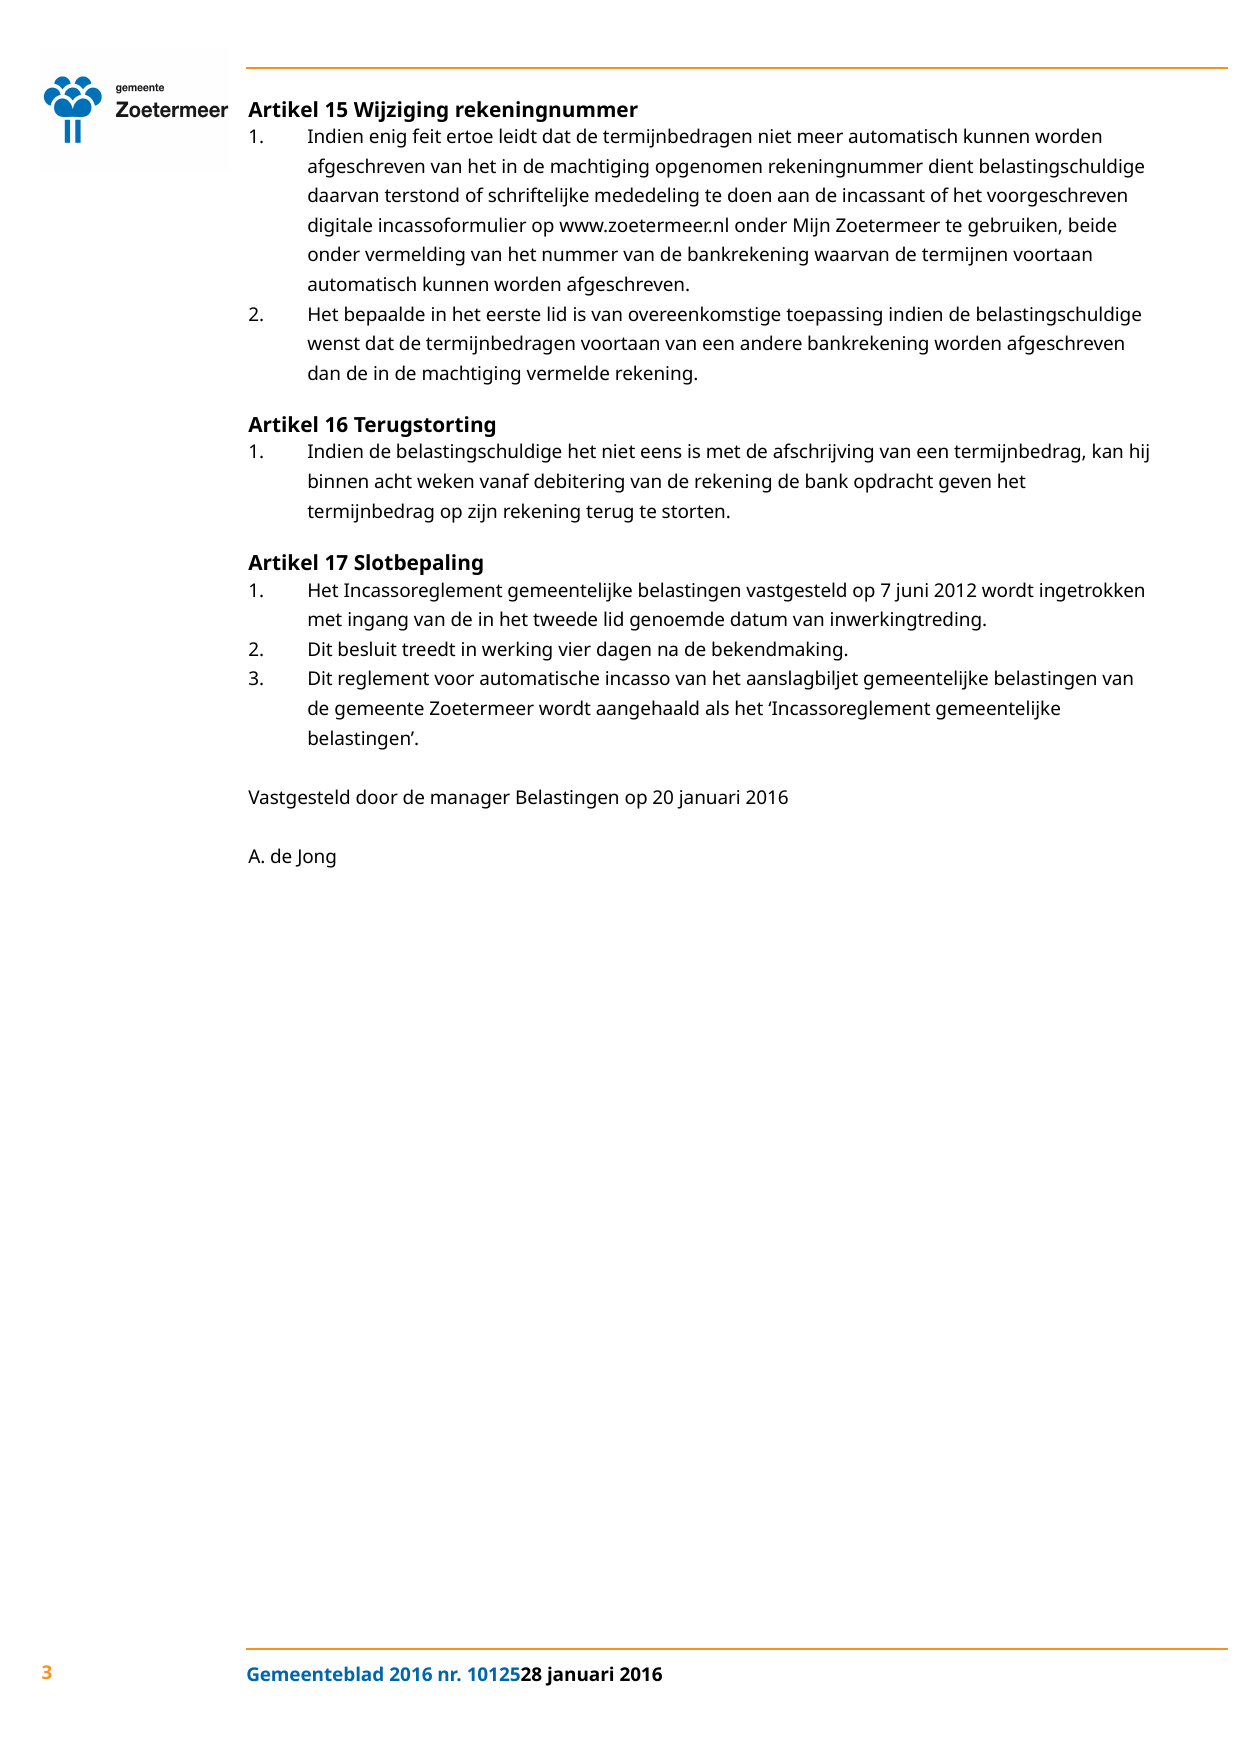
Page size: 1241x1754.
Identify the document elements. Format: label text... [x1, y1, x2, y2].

list Indien enig feit ertoe leidt dat de termijnbedragen niet meer automatisch kunnen worden afgeschreven van het in de machtiging opgenomen rekeningnummer dient belastingschuldige daarvan terstond of schriftelijke mededeling te doen aan de incassant of het voorgeschreven digitale incassoformulier op www.zoetermeer.nl onder Mijn Zoetermeer te gebruiken, beide onder vermelding van het nummer van de bankrekening waarvan de termijnen voortaan automatisch kunnen worden afgeschreven. [248, 123, 1152, 297]
list Indien de belastingschuldige het niet eens is met de afschrijving van een termijnbedrag, kan hij binnen acht weken vanaf debitering van de rekening de bank opdracht geven het termijnbedrag op zijn rekening terug te storten. [248, 439, 1152, 524]
text A. de Jong [248, 843, 1152, 869]
list Dit besluit treedt in werking vier dagen na de bekendmaking. [248, 636, 1152, 662]
text Artikel 17 Slotbepaling [248, 548, 1152, 577]
text Artikel 15 Wijziging rekeningnummer [248, 95, 1152, 123]
list Dit reglement voor automatische incasso van het aanslagbiljet gemeentelijke belastingen van de gemeente Zoetermeer wordt aangehaald als het ‘Incassoreglement gemeentelijke belastingen’. [248, 666, 1152, 750]
picture [41, 47, 231, 172]
list Het bepaalde in het eerste lid is van overeenkomstige toepassing indien de belastingschuldige wenst dat de termijnbedragen voortaan van een andere bankrekening worden afgeschreven dan de in de machtiging vermelde rekening. [248, 301, 1152, 386]
text Vastgesteld door de manager Belastingen op 20 januari 2016 [248, 784, 1152, 809]
text Artikel 16 Terugstorting [248, 410, 1152, 439]
list Het Incassoreglement gemeentelijke belastingen vastgesteld op 7 juni 2012 wordt ingetrokken met ingang van de in het tweede lid genoemde datum van inwerkingtreding. [248, 577, 1152, 632]
